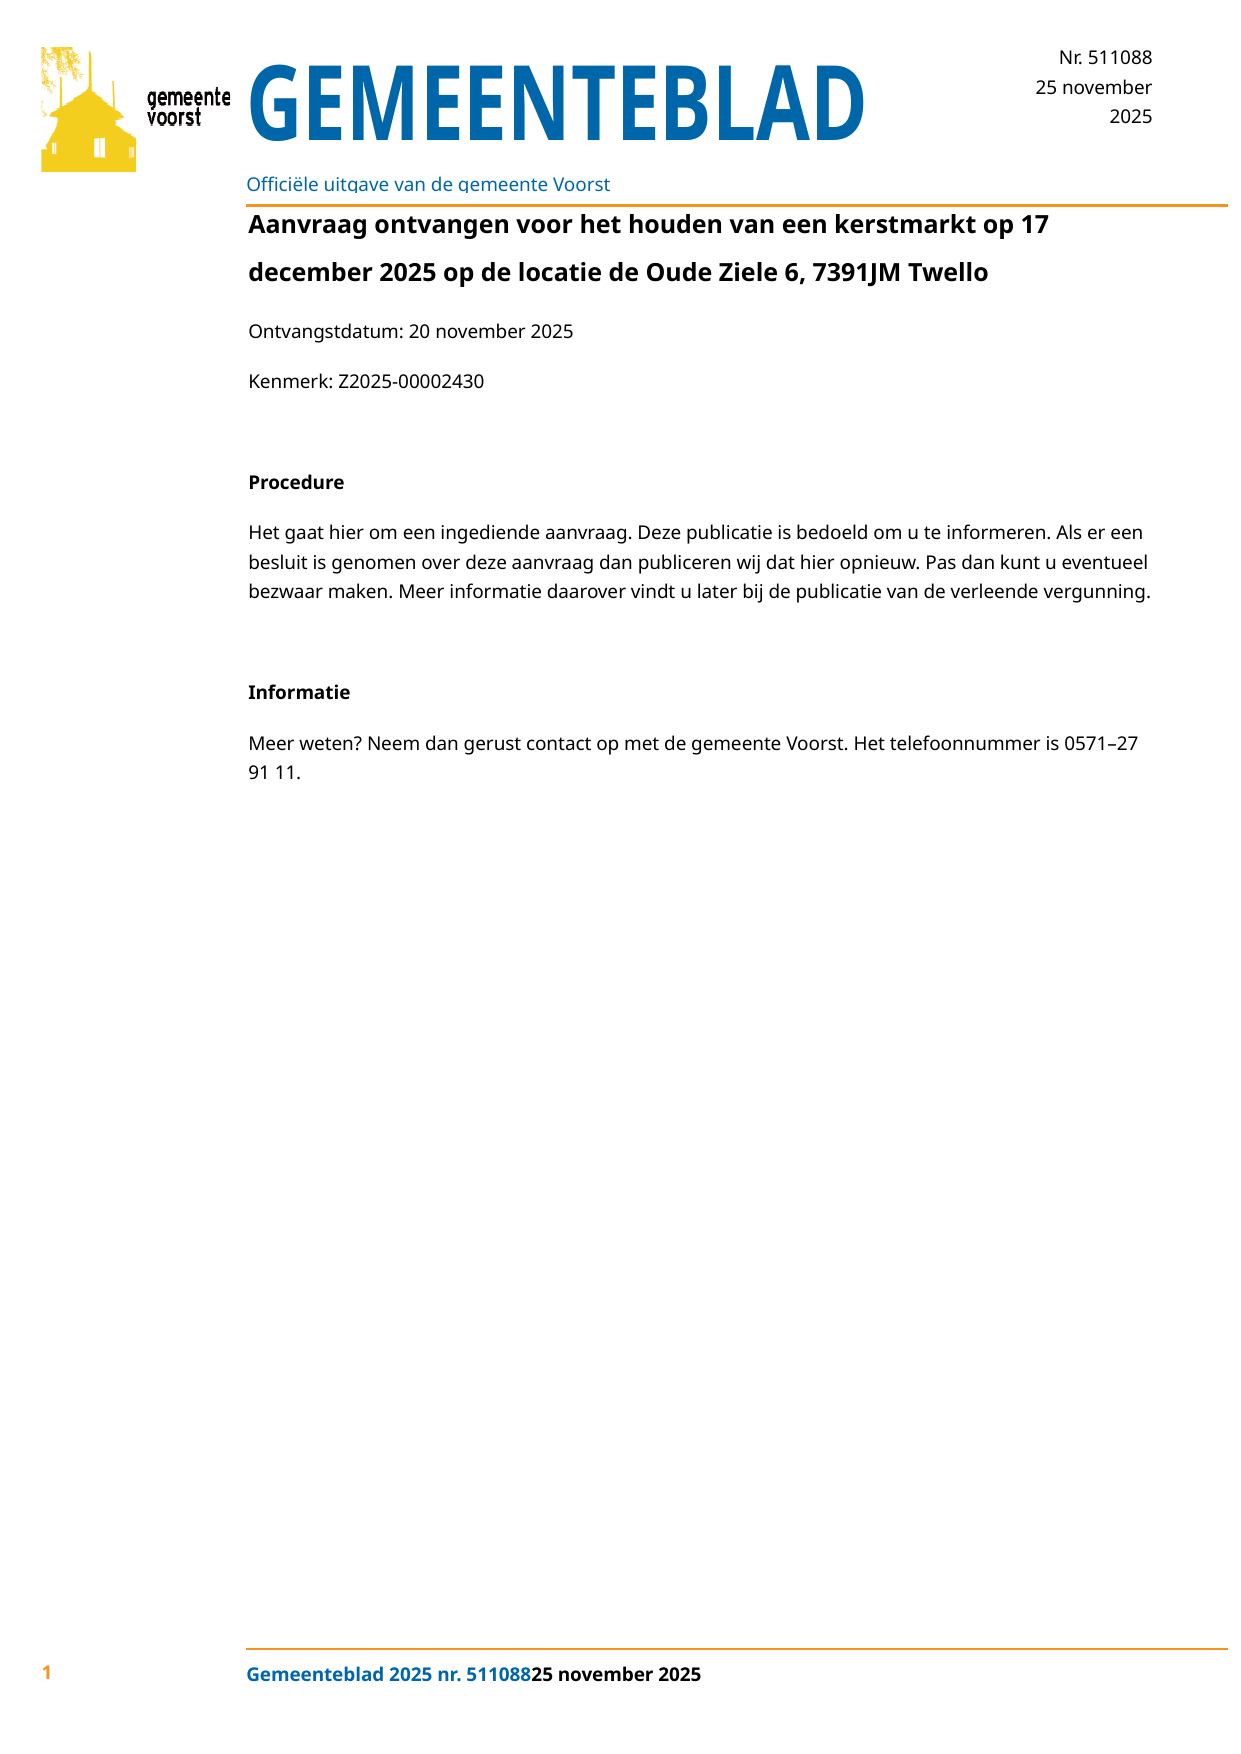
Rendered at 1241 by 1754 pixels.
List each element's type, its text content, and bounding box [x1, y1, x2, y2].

text Meer weten? Neem dan gerust contact op met de gemeente Voorst. Het telefoonnummer is 0571–27 91 11. [248, 730, 1152, 785]
text Kenmerk: Z2025-00002430 [248, 368, 1152, 394]
text Informatie [248, 679, 1152, 705]
picture [41, 47, 231, 172]
text Procedure [248, 469, 1152, 495]
text Het gaat hier om een ingediende aanvraag. Deze publicatie is bedoeld om u te informeren. Als er een besluit is genomen over deze aanvraag dan publiceren wij dat hier opnieuw. Pas dan kunt u eventueel bezwaar maken. Meer informatie daarover vindt u later bij de publicatie van de verleende vergunning. [248, 519, 1152, 604]
text Aanvraag ontvangen voor het houden van een kerstmarkt op 17 december 2025 op de locatie de Oude Ziele 6, 7391JM Twello [248, 207, 1152, 288]
text Ontvangstdatum: 20 november 2025 [248, 318, 1152, 344]
